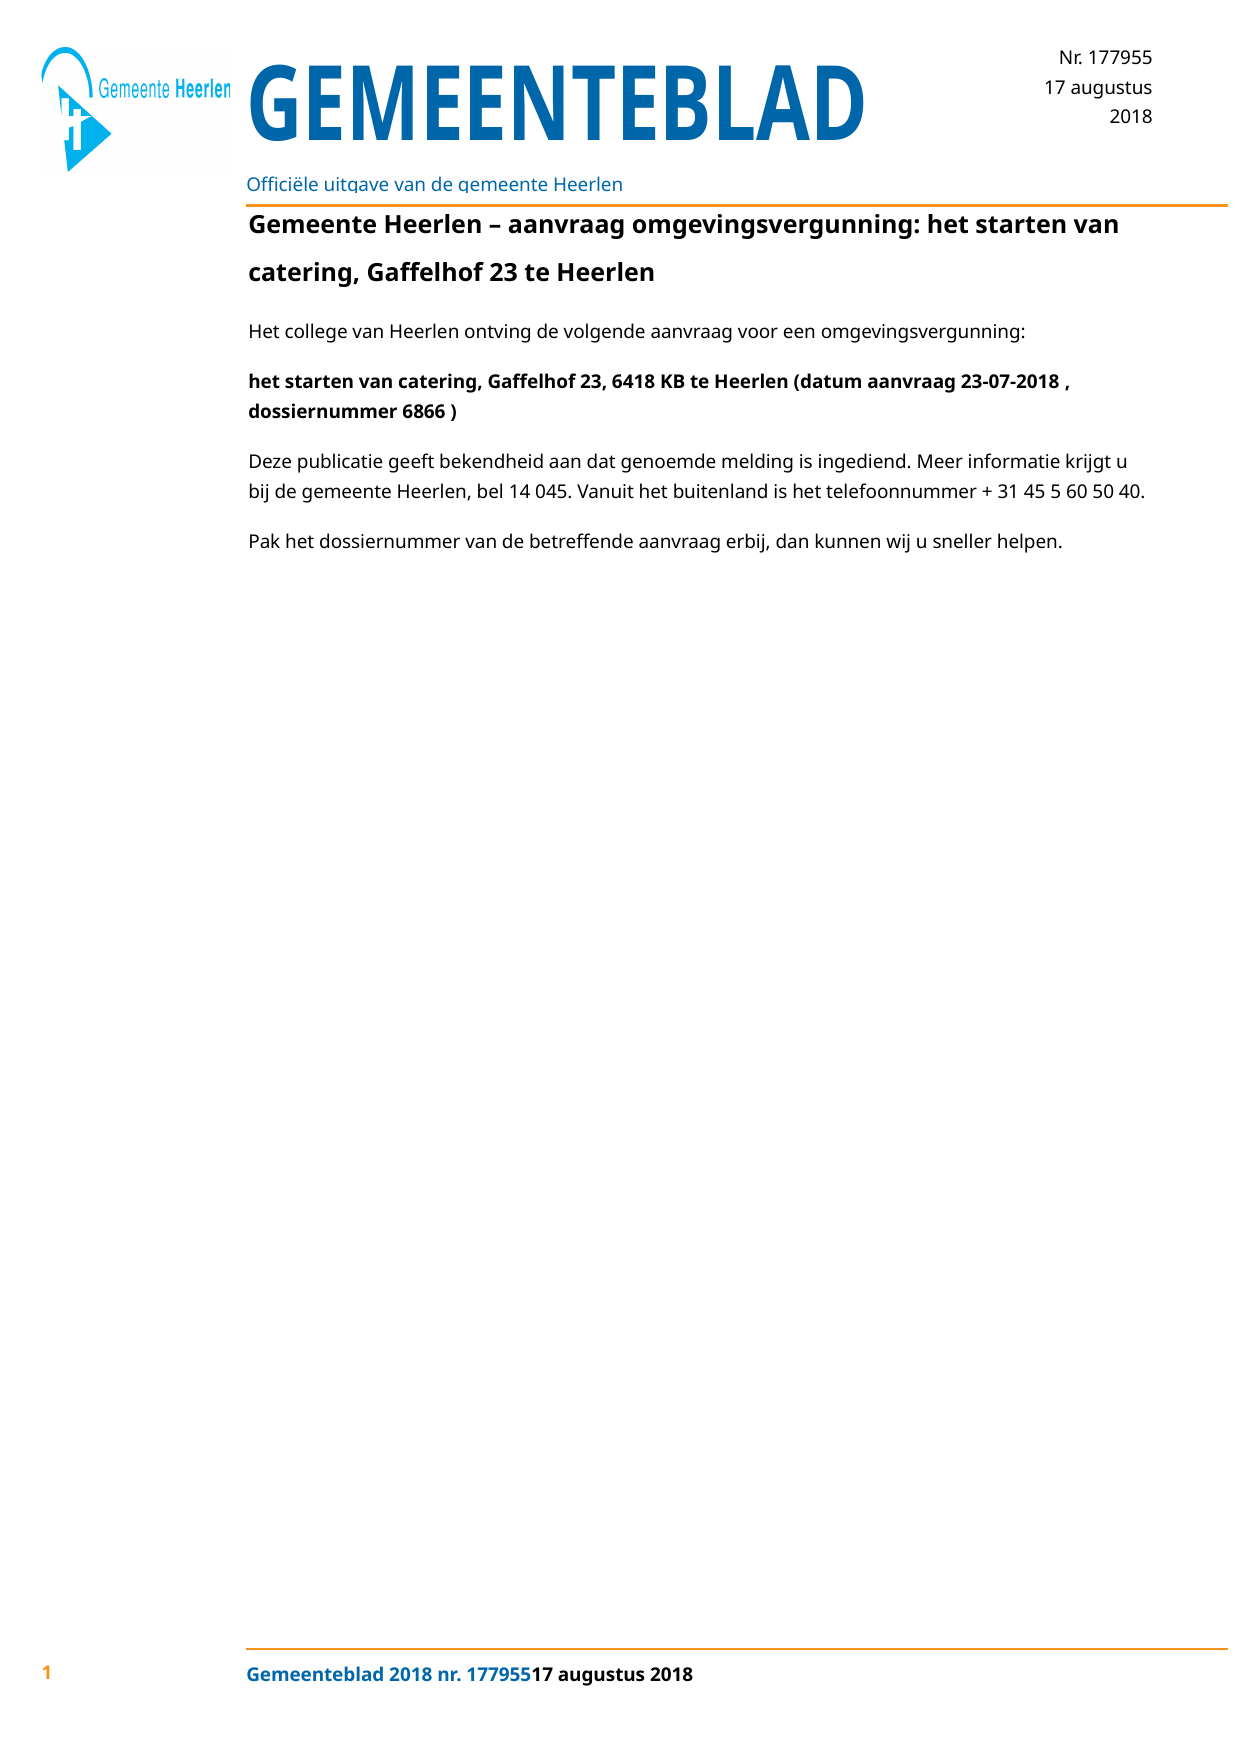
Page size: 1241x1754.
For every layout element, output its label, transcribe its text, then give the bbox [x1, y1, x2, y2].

text Gemeente Heerlen – aanvraag omgevingsvergunning: het starten van catering, Gaffelhof 23 te Heerlen [248, 207, 1152, 288]
text het starten van catering, Gaffelhof 23, 6418 KB te Heerlen (datum aanvraag 23-07-2018 , dossiernummer 6866 ) [248, 368, 1152, 424]
text Pak het dossiernummer van de betreffende aanvraag erbij, dan kunnen wij u sneller helpen. [248, 528, 1152, 554]
picture [41, 47, 58, 70]
picture [41, 47, 231, 172]
text Deze publicatie geeft bekendheid aan dat genoemde melding is ingediend. Meer informatie krijgt u bij de gemeente Heerlen, bel 14 045. Vanuit het buitenland is het telefoonnummer + 31 45 5 60 50 40. [248, 448, 1152, 504]
text Het college van Heerlen ontving de volgende aanvraag voor een omgevingsvergunning: [248, 318, 1152, 344]
